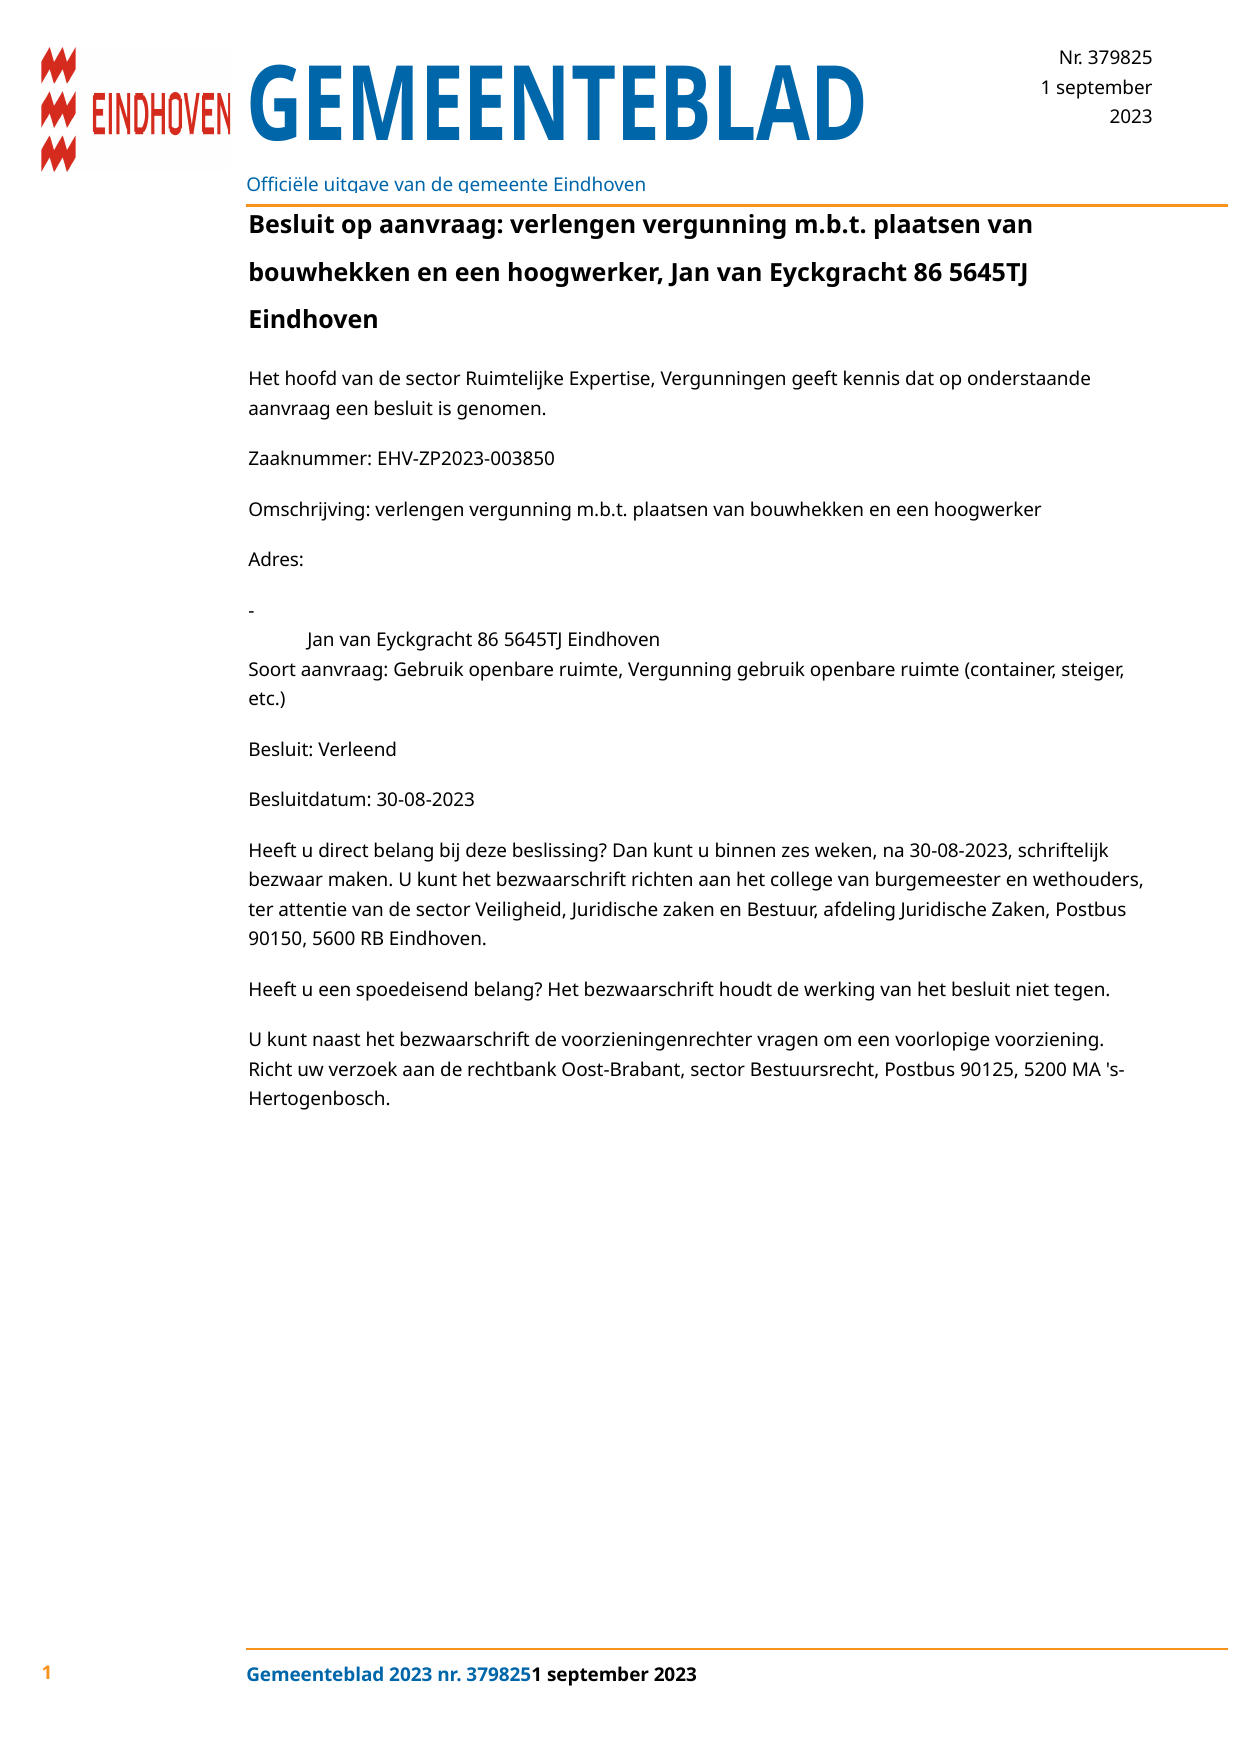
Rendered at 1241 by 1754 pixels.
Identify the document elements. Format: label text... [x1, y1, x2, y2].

text Besluit: Verleend [248, 736, 1152, 762]
text Besluitdatum: 30-08-2023 [248, 786, 1152, 812]
text Omschrijving: verlengen vergunning m.b.t. plaatsen van bouwhekken en een hoogwerker [248, 496, 1152, 522]
text Soort aanvraag: Gebruik openbare ruimte, Vergunning gebruik openbare ruimte (container, steiger, etc.) [248, 656, 1152, 711]
text Heeft u direct belang bij deze beslissing? Dan kunt u binnen zes weken, na 30-08-2023, schriftelijk bezwaar maken. U kunt het bezwaarschrift richten aan het college van burgemeester en wethouders, ter attentie van de sector Veiligheid, Juridische zaken en Bestuur, afdeling Juridische Zaken, Postbus 90150, 5600 RB Eindhoven. [248, 837, 1152, 951]
picture [41, 47, 231, 172]
text Heeft u een spoedeisend belang? Het bezwaarschrift houdt de werking van het besluit niet tegen. [248, 976, 1152, 1002]
text Het hoofd van de sector Ruimtelijke Expertise, Vergunningen geeft kennis dat op onderstaande aanvraag een besluit is genomen. [248, 366, 1152, 421]
text Besluit op aanvraag: verlengen vergunning m.b.t. plaatsen van bouwhekken en een hoogwerker, Jan van Eyckgracht 86 5645TJ Eindhoven [248, 207, 1152, 336]
text Adres: [248, 546, 1152, 572]
text Zaaknummer: EHV-ZP2023-003850 [248, 446, 1152, 471]
list Jan van Eyckgracht 86 5645TJ Eindhoven [248, 626, 1152, 652]
text U kunt naast het bezwaarschrift de voorzieningenrechter vragen om een voorlopige voorziening. Richt uw verzoek aan de rechtbank Oost-Brabant, sector Bestuursrecht, Postbus 90125, 5200 MA 's-Hertogenbosch. [248, 1026, 1152, 1111]
